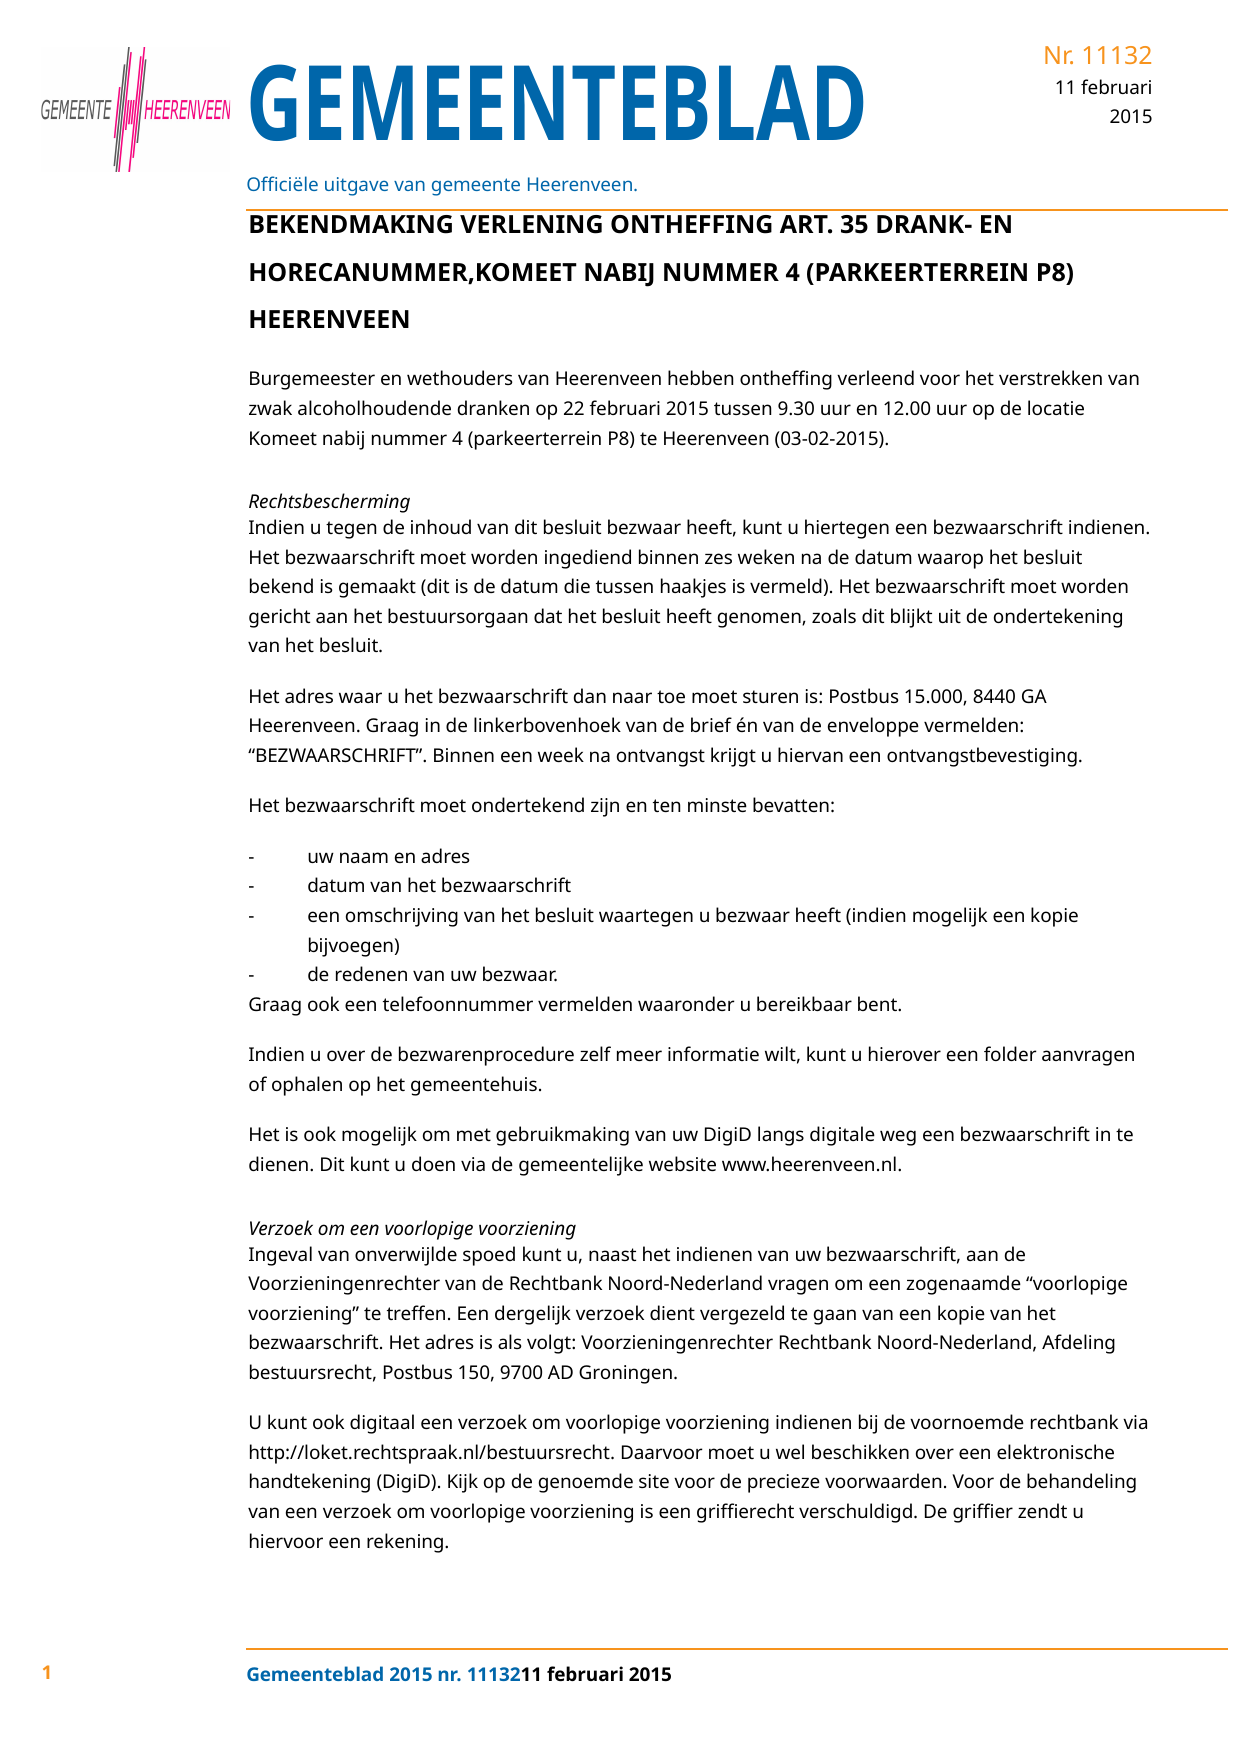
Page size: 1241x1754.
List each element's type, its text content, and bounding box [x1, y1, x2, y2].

text Indien u tegen de inhoud van dit besluit bezwaar heeft, kunt u hiertegen een bezwaarschrift indienen. Het bezwaarschrift moet worden ingediend binnen zes weken na de datum waarop het besluit bekend is gemaakt (dit is de datum die tussen haakjes is vermeld). Het bezwaarschrift moet worden gericht aan het bestuursorgaan dat het besluit heeft genomen, zoals dit blijkt uit de ondertekening van het besluit. [248, 514, 1152, 658]
text Rechtsbescherming [248, 489, 1152, 514]
text BEKENDMAKING VERLENING ONTHEFFING ART. 35 DRANK- EN HORECANUMMER,KOMEET NABIJ NUMMER 4 (PARKEERTERREIN P8) HEERENVEEN [248, 211, 1152, 336]
text Verzoek om een voorlopige voorziening [248, 1215, 1152, 1241]
text Het bezwaarschrift moet ondertekend zijn en ten minste bevatten: [248, 793, 1152, 818]
list datum van het bezwaarschrift [248, 873, 1152, 898]
picture [41, 47, 231, 172]
text U kunt ook digitaal een verzoek om voorlopige voorziening indienen bij de voornoemde rechtbank via http://loket.rechtspraak.nl/bestuursrecht. Daarvoor moet u wel beschikken over een elektronische handtekening (DigiD). Kijk op de genoemde site voor de precieze voorwaarden. Voor de behandeling van een verzoek om voorlopige voorziening is een griffierecht verschuldigd. De griffier zendt u hiervoor een rekening. [248, 1409, 1152, 1553]
text Burgemeester en wethouders van Heerenveen hebben ontheffing verleend voor het verstrekken van zwak alcoholhoudende dranken op 22 februari 2015 tussen 9.30 uur en 12.00 uur op de locatie Komeet nabij nummer 4 (parkeerterrein P8) te Heerenveen (03-02-2015). [248, 366, 1152, 450]
text Het adres waar u het bezwaarschrift dan naar toe moet sturen is: Postbus 15.000, 8440 GA Heerenveen. Graag in de linkerbovenhoek van de brief én van de enveloppe vermelden: “BEZWAARSCHRIFT”. Binnen een week na ontvangst krijgt u hiervan een ontvangstbevestiging. [248, 683, 1152, 768]
text Graag ook een telefoonnummer vermelden waaronder u bereikbaar bent. [248, 991, 1152, 1017]
list uw naam en adres [248, 843, 1152, 869]
text Indien u over de bezwarenprocedure zelf meer informatie wilt, kunt u hierover een folder aanvragen of ophalen op het gemeentehuis. [248, 1041, 1152, 1097]
list de redenen van uw bezwaar. [248, 961, 1152, 987]
text Ingeval van onverwijlde spoed kunt u, naast het indienen van uw bezwaarschrift, aan de Voorzieningenrechter van de Rechtbank Noord-Nederland vragen om een zogenaamde “voorlopige voorziening” te treffen. Een dergelijk verzoek dient vergezeld te gaan van een kopie van het bezwaarschrift. Het adres is als volgt: Voorzieningenrechter Rechtbank Noord-Nederland, Afdeling bestuursrecht, Postbus 150, 9700 AD Groningen. [248, 1241, 1152, 1385]
list een omschrijving van het besluit waartegen u bezwaar heeft (indien mogelijk een kopie bijvoegen) [248, 902, 1152, 958]
text Het is ook mogelijk om met gebruikmaking van uw DigiD langs digitale weg een bezwaarschrift in te dienen. Dit kunt u doen via de gemeentelijke website www.heerenveen.nl. [248, 1121, 1152, 1177]
